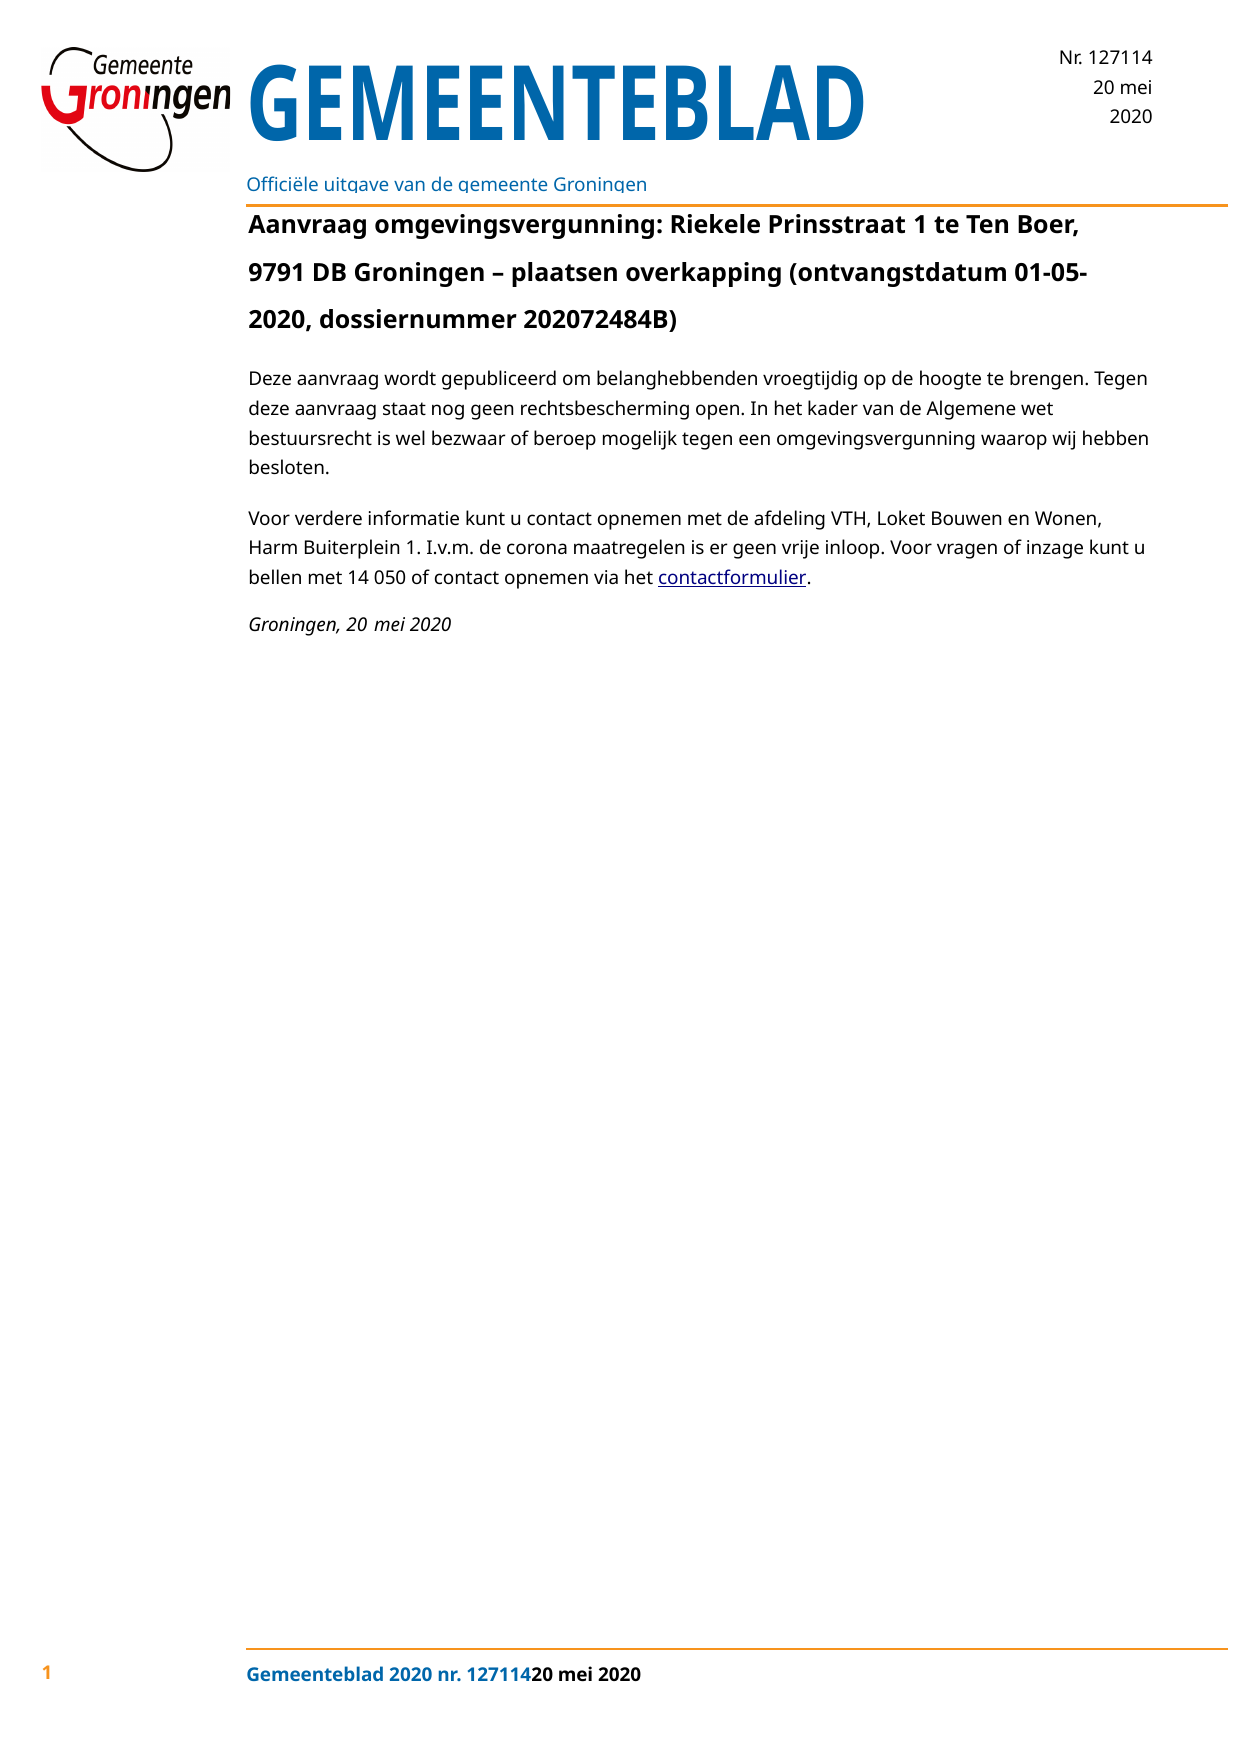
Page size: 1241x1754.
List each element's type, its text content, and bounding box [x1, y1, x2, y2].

picture [41, 47, 231, 172]
text Aanvraag omgevingsvergunning: Riekele Prinsstraat 1 te Ten Boer, 9791 DB Groningen – plaatsen overkapping (ontvangstdatum 01-05-2020, dossiernummer 202072484B) [248, 207, 1152, 336]
text Groningen, 20 mei 2020 [248, 612, 1152, 637]
text Deze aanvraag wordt gepubliceerd om belanghebbenden vroegtijdig op de hoogte te brengen. Tegen deze aanvraag staat nog geen rechtsbescherming open. In het kader van de Algemene wet bestuursrecht is wel bezwaar of beroep mogelijk tegen een omgevingsvergunning waarop wij hebben besloten. [248, 366, 1152, 480]
text Voor verdere informatie kunt u contact opnemen met de afdeling VTH, Loket Bouwen en Wonen, Harm Buiterplein 1. I.v.m. de corona maatregelen is er geen vrije inloop. Voor vragen of inzage kunt u bellen met 14 050 of contact opnemen via het contactformulier. [248, 505, 1152, 589]
